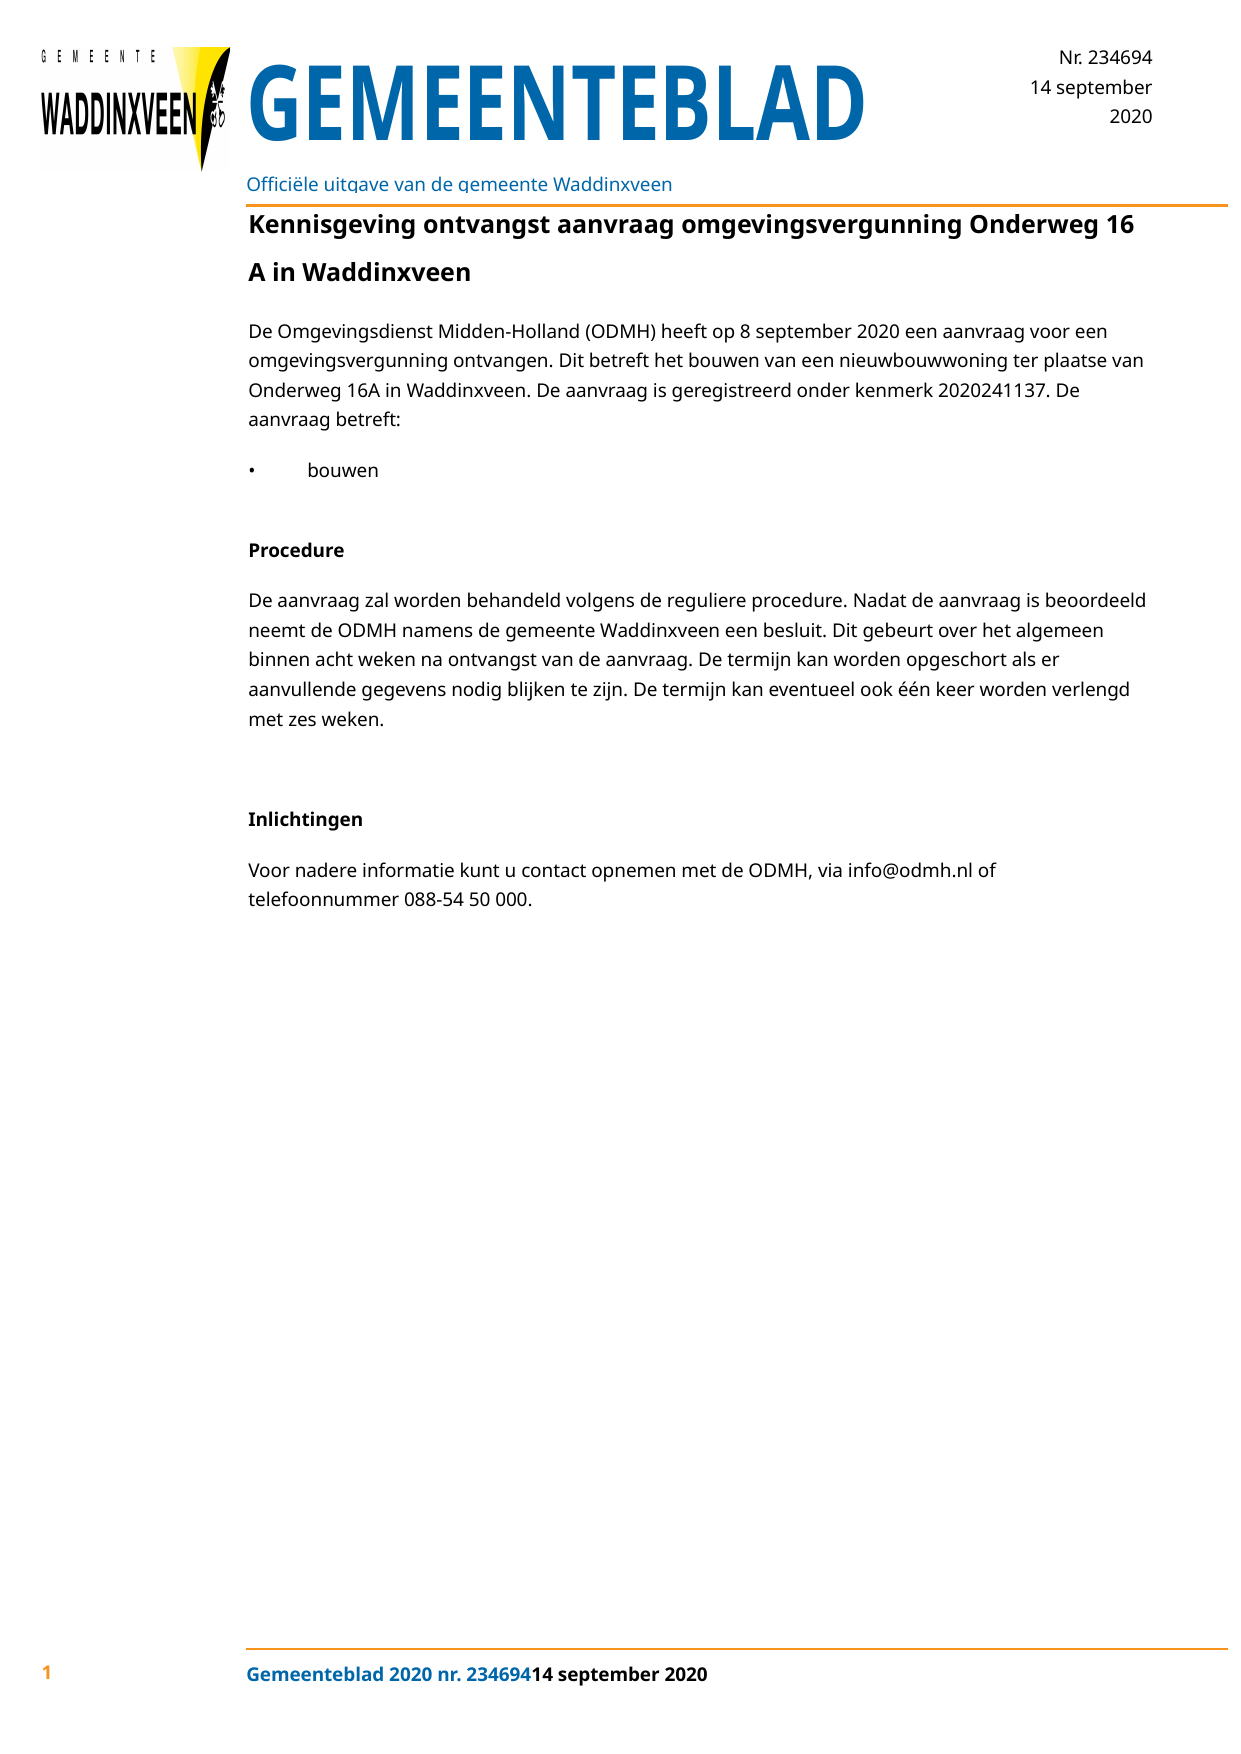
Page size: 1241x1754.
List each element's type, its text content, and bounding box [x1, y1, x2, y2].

text Kennisgeving ontvangst aanvraag omgevingsvergunning Onderweg 16 A in Waddinxveen [248, 207, 1152, 288]
text De aanvraag zal worden behandeld volgens de reguliere procedure. Nadat de aanvraag is beoordeeld neemt de ODMH namens de gemeente Waddinxveen een besluit. Dit gebeurt over het algemeen binnen acht weken na ontvangst van de aanvraag. De termijn kan worden opgeschort als er aanvullende gegevens nodig blijken te zijn. De termijn kan eventueel ook één keer worden verlengd met zes weken. [248, 587, 1152, 732]
text Voor nadere informatie kunt u contact opnemen met de ODMH, via info@odmh.nl of telefoonnummer 088-54 50 000. [248, 857, 1152, 912]
text De Omgevingsdienst Midden-Holland (ODMH) heeft op 8 september 2020 een aanvraag voor een omgevingsvergunning ontvangen. Dit betreft het bouwen van een nieuwbouwwoning ter plaatse van Onderweg 16A in Waddinxveen. De aanvraag is geregistreerd onder kenmerk 2020241137. De aanvraag betreft: [248, 318, 1152, 432]
picture [41, 47, 231, 172]
list bouwen [248, 457, 1152, 483]
text Inlichtingen [248, 807, 1152, 832]
text Procedure [248, 537, 1152, 563]
